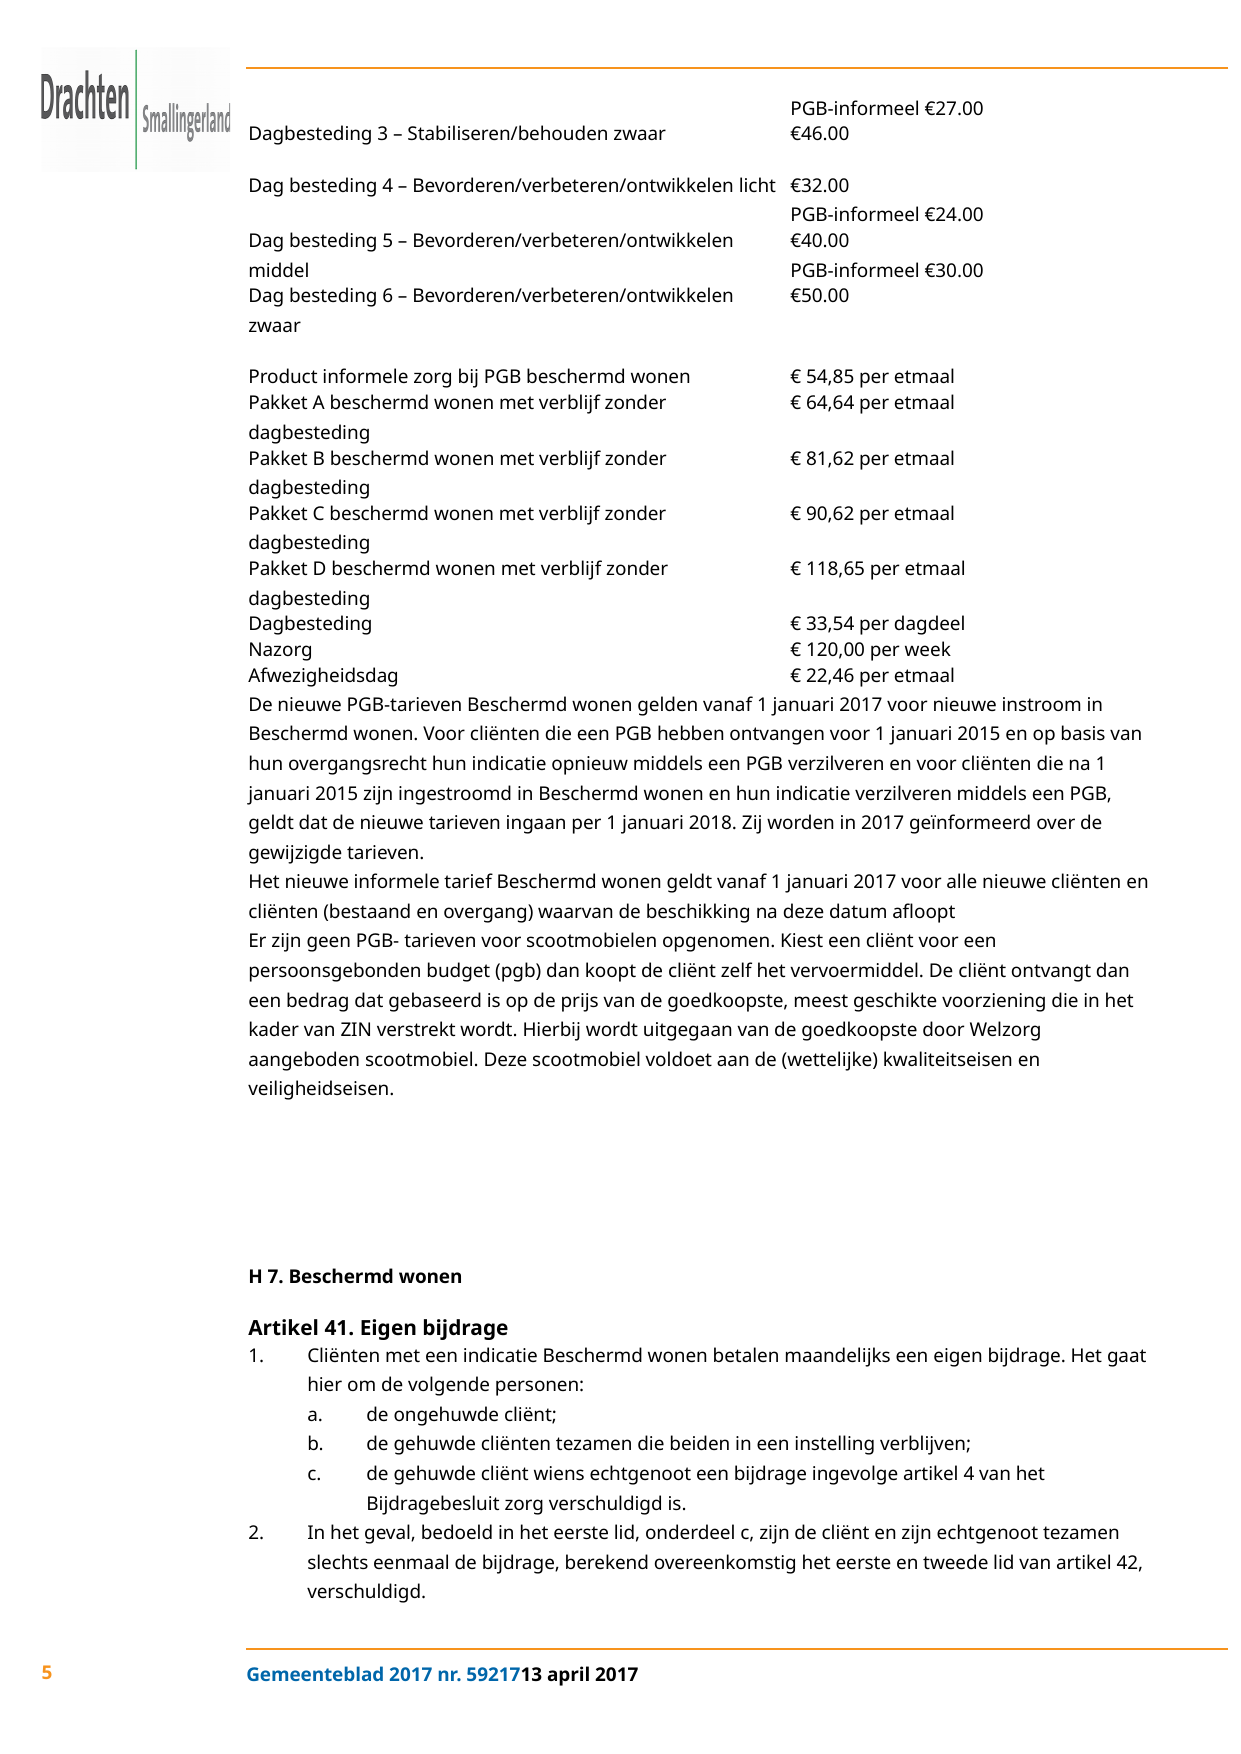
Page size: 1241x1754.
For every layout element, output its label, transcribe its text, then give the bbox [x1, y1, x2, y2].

text Artikel 41. Eigen bijdrage [248, 1313, 1152, 1342]
table_cell Dag besteding 6 – Bevorderen/verbeteren/ontwikkelen zwaar [248, 283, 790, 338]
text De nieuwe PGB-tarieven Beschermd wonen gelden vanaf 1 januari 2017 voor nieuwe instroom in Beschermd wonen. Voor cliënten die een PGB hebben ontvangen voor 1 januari 2015 en op basis van hun overgangsrecht hun indicatie opnieuw middels een PGB verzilveren en voor cliënten die na 1 januari 2015 zijn ingestroomd in Beschermd wonen en hun indicatie verzilveren middels een PGB, geldt dat de nieuwe tarieven ingaan per 1 januari 2018. Zij worden in 2017 geïnformeerd over de gewijzigde tarieven. [248, 691, 1152, 865]
list de gehuwde cliënt wiens echtgenoot een bijdrage ingevolge artikel 4 van het Bijdragebesluit zorg verschuldigd is. [307, 1460, 1152, 1515]
list de ongehuwde cliënt; [307, 1401, 1152, 1427]
table_cell [790, 338, 1152, 364]
table_cell [248, 338, 790, 364]
table_cell € 22,46 per etmaal [790, 662, 1152, 688]
table_cell € 120,00 per week [790, 636, 1152, 662]
table_cell [248, 146, 790, 172]
table_cell Dag besteding 5 – Bevorderen/verbeteren/ontwikkelen middel [248, 227, 790, 283]
table_cell PGB-informeel €27.00 [790, 95, 1152, 121]
text Er zijn geen PGB- tarieven voor scootmobielen opgenomen. Kiest een cliënt voor een persoonsgebonden budget (pgb) dan koopt de cliënt zelf het vervoermiddel. De cliënt ontvangt dan een bedrag dat gebaseerd is op de prijs van de goedkoopste, meest geschikte voorziening die in het kader van ZIN verstrekt wordt. Hierbij wordt uitgegaan van de goedkoopste door Welzorg aangeboden scootmobiel. Deze scootmobiel voldoet aan de (wettelijke) kwaliteitseisen en veiligheidseisen. [248, 928, 1152, 1101]
table_cell €32.00 PGB-informeel €24.00 [790, 172, 1152, 227]
table_cell Dag besteding 4 – Bevorderen/verbeteren/ontwikkelen licht [248, 172, 790, 227]
table_cell Pakket A beschermd wonen met verblijf zonder dagbesteding [248, 389, 790, 445]
table_cell Pakket D beschermd wonen met verblijf zonder dagbesteding [248, 555, 790, 611]
table_cell [248, 95, 790, 121]
table_cell [790, 146, 1152, 172]
table_cell € 90,62 per etmaal [790, 500, 1152, 555]
table_cell Nazorg [248, 636, 790, 662]
list Cliënten met een indicatie Beschermd wonen betalen maandelijks een eigen bijdrage. Het gaat hier om de volgende personen: [248, 1342, 1152, 1397]
text Het nieuwe informele tarief Beschermd wonen geldt vanaf 1 januari 2017 voor alle nieuwe cliënten en cliënten (bestaand en overgang) waarvan de beschikking na deze datum afloopt [248, 868, 1152, 924]
table_cell Pakket B beschermd wonen met verblijf zonder dagbesteding [248, 445, 790, 500]
picture [41, 47, 231, 172]
table_cell Product informele zorg bij PGB beschermd wonen [248, 364, 790, 389]
table_cell € 118,65 per etmaal [790, 555, 1152, 611]
table_cell Pakket C beschermd wonen met verblijf zonder dagbesteding [248, 500, 790, 555]
list In het geval, bedoeld in het eerste lid, onderdeel c, zijn de cliënt en zijn echtgenoot tezamen slechts eenmaal de bijdrage, berekend overeenkomstig het eerste en tweede lid van artikel 42, verschuldigd. [248, 1519, 1152, 1604]
table_cell € 81,62 per etmaal [790, 445, 1152, 500]
list de gehuwde cliënten tezamen die beiden in een instelling verblijven; [307, 1431, 1152, 1456]
table_cell Dagbesteding [248, 611, 790, 636]
table_cell € 33,54 per dagdeel [790, 611, 1152, 636]
table_cell €46.00 [790, 121, 1152, 146]
table_cell € 64,64 per etmaal [790, 389, 1152, 445]
table_cell €50.00 [790, 283, 1152, 338]
table_cell Afwezigheidsdag [248, 662, 790, 688]
table_cell €40.00 PGB-informeel €30.00 [790, 227, 1152, 283]
table_cell € 54,85 per etmaal [790, 364, 1152, 389]
table_cell Dagbesteding 3 – Stabiliseren/behouden zwaar [248, 121, 790, 146]
text H 7. Beschermd wonen [248, 1263, 1152, 1289]
